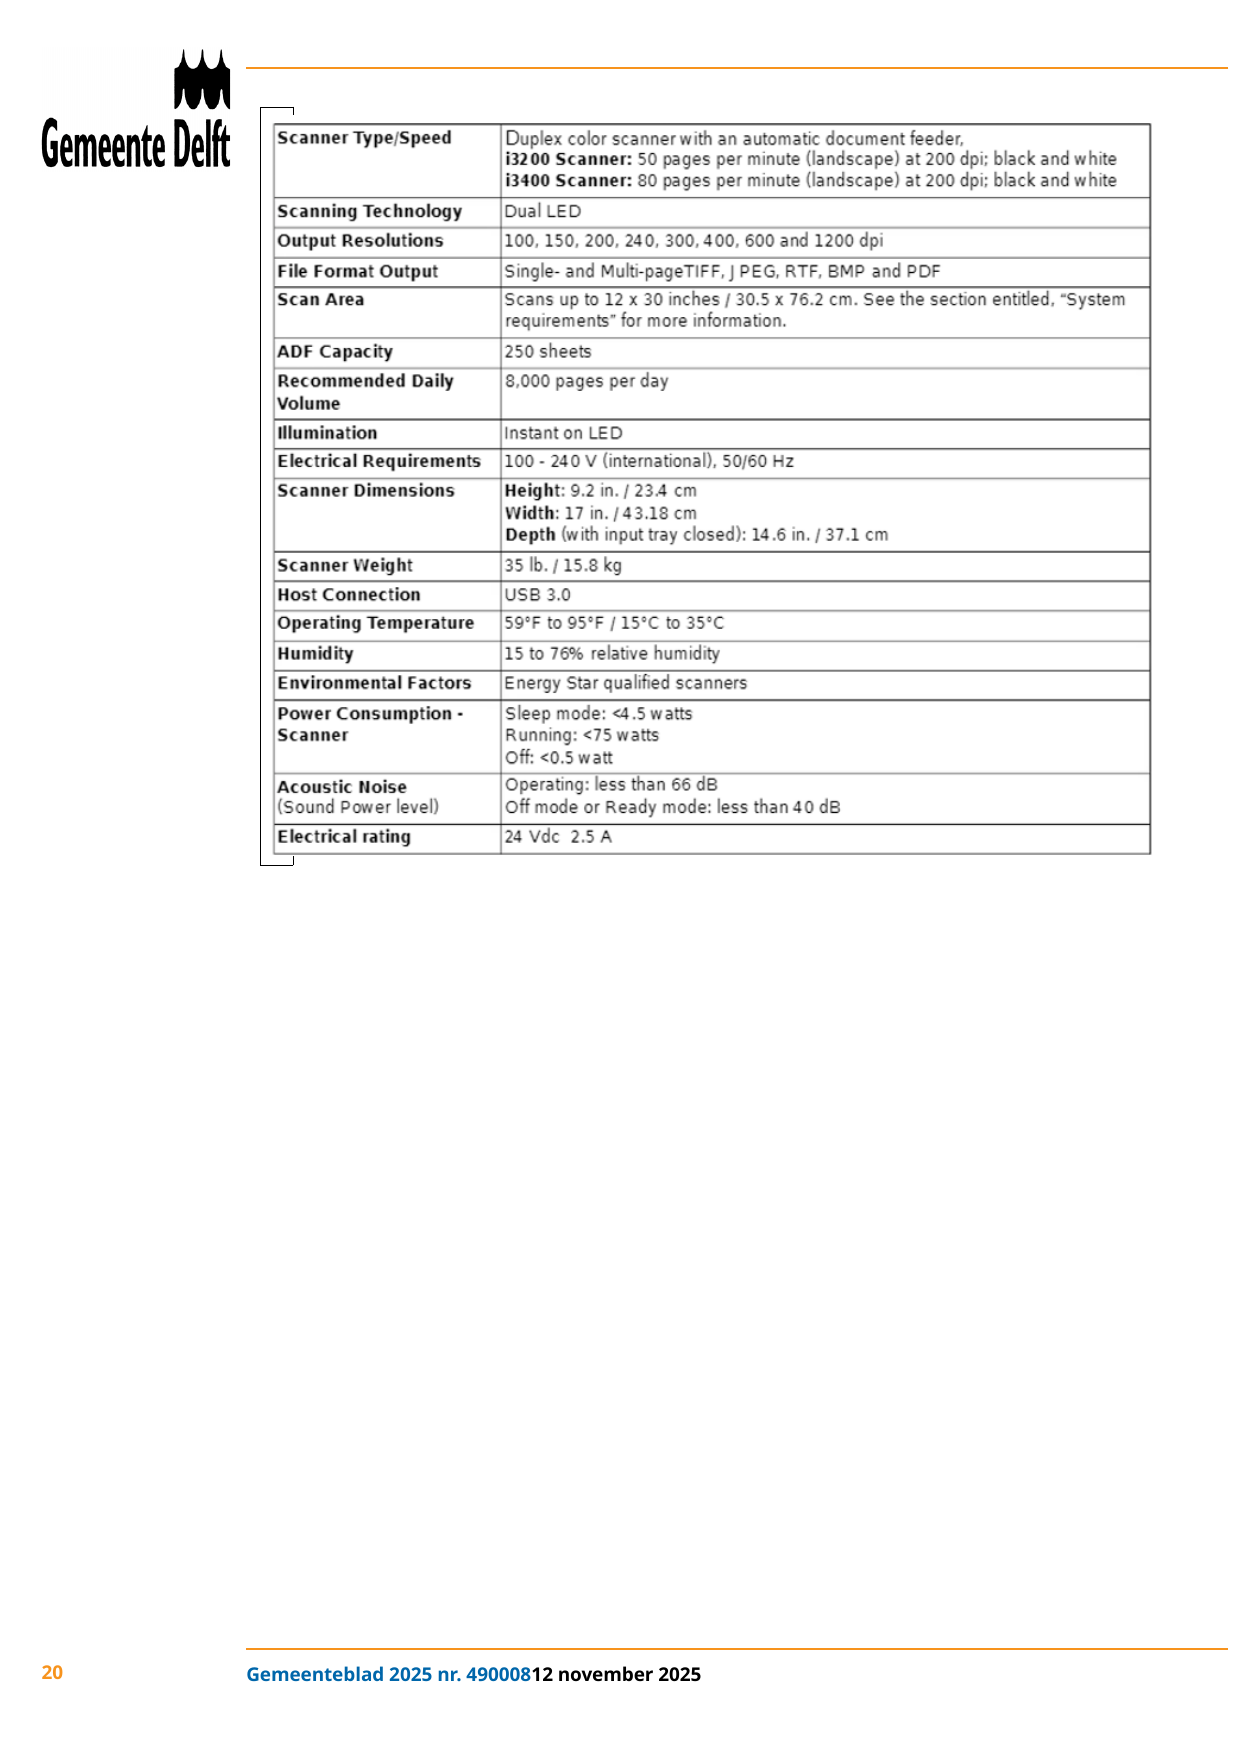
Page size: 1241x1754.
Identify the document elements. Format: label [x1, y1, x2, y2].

picture [41, 47, 231, 172]
picture [268, 115, 1155, 856]
